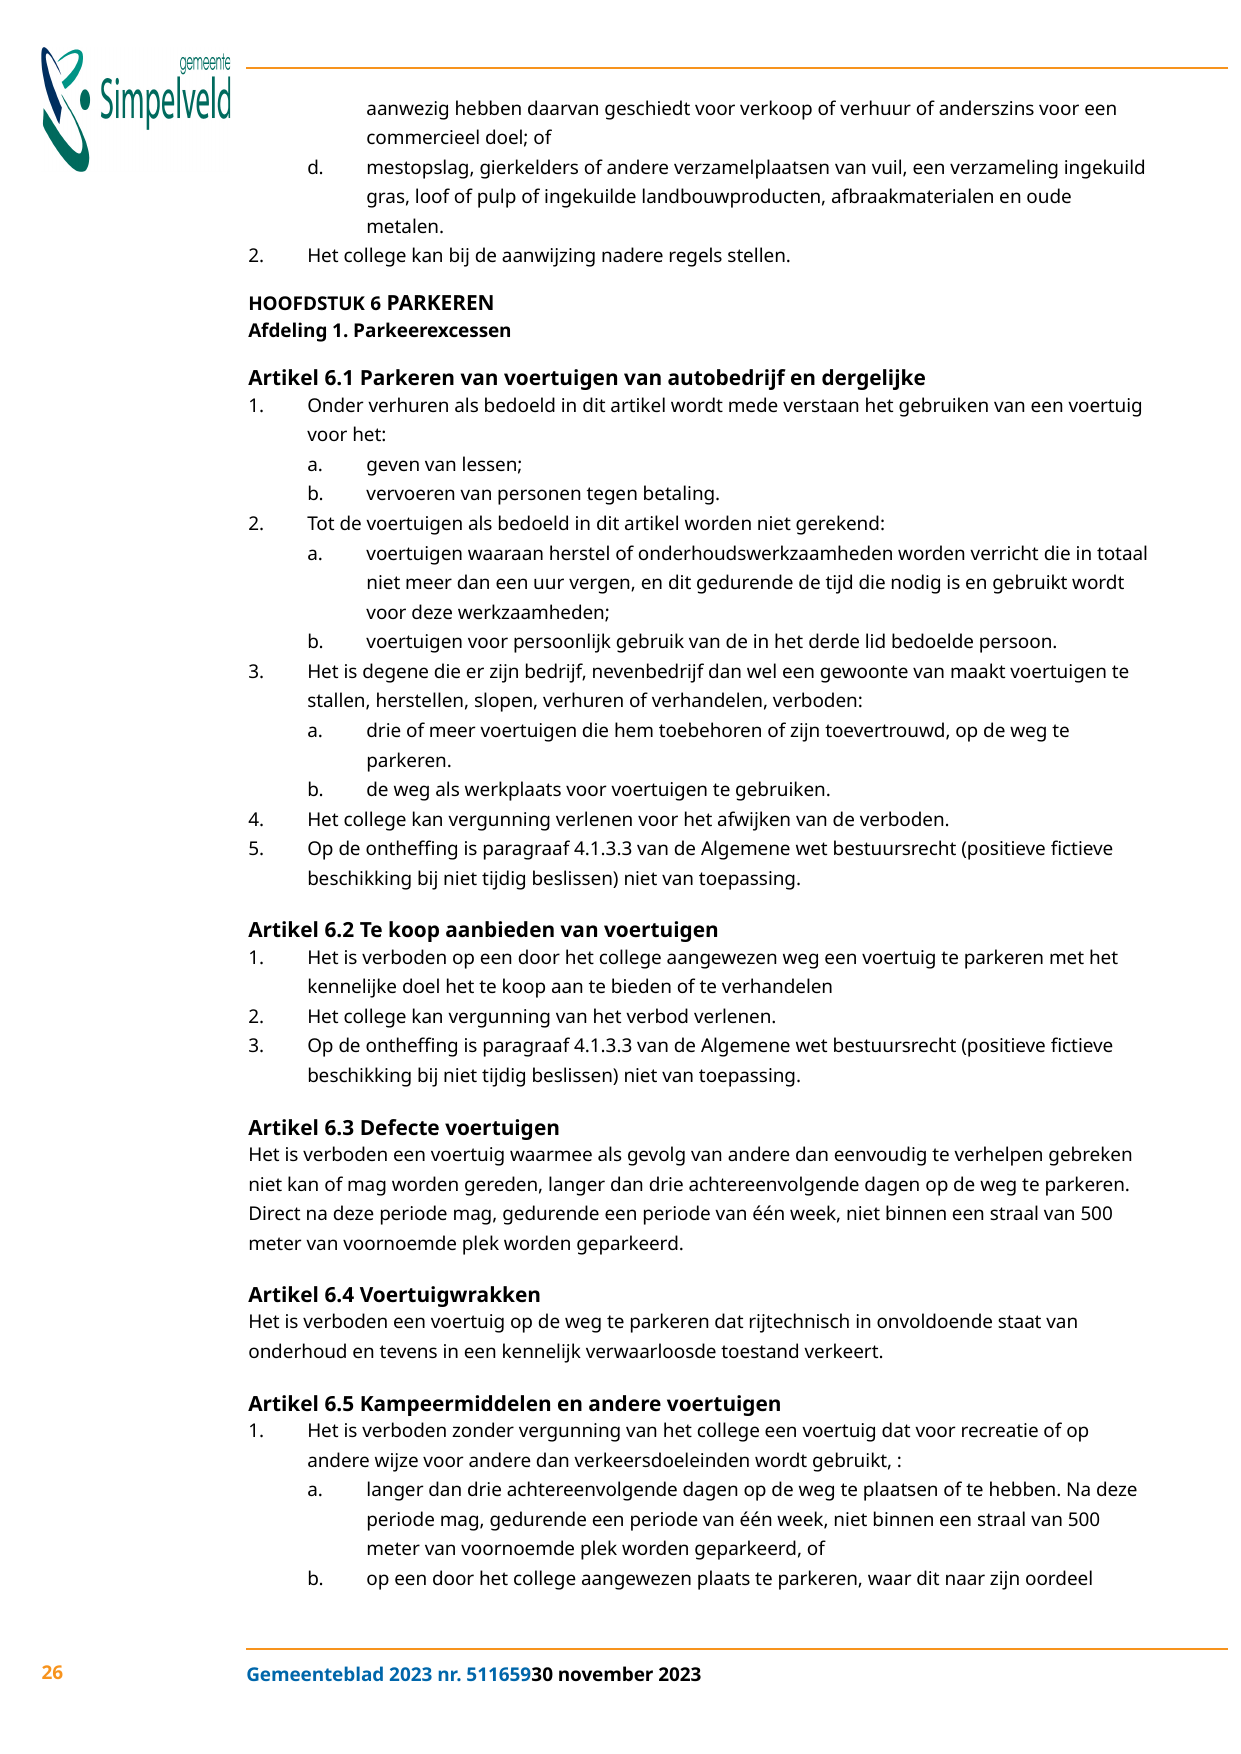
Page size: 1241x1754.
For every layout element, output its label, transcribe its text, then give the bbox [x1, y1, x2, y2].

list aanwezig hebben daarvan geschiedt voor verkoop of verhuur of anderszins voor een commercieel doel; of [307, 95, 1152, 150]
list Tot de voertuigen als bedoeld in dit artikel worden niet gerekend: [248, 510, 1152, 536]
list op een door het college aangewezen plaats te parkeren, waar dit naar zijn oordeel [307, 1565, 1152, 1591]
list Het college kan vergunning verlenen voor het afwijken van de verboden. [248, 806, 1152, 832]
text Afdeling 1. Parkeerexcessen [248, 317, 1152, 342]
text Artikel 6.3 Defecte voertuigen [248, 1113, 1152, 1141]
text Het is verboden een voertuig op de weg te parkeren dat rijtechnisch in onvoldoende staat van onderhoud en tevens in een kennelijk verwaarloosde toestand verkeert. [248, 1309, 1152, 1364]
list Het is verboden op een door het college aangewezen weg een voertuig te parkeren met het kennelijke doel het te koop aan te bieden of te verhandelen [248, 944, 1152, 999]
list Op de ontheffing is paragraaf 4.1.3.3 van de Algemene wet bestuursrecht (positieve fictieve beschikking bij niet tijdig beslissen) niet van toepassing. [248, 836, 1152, 891]
text Artikel 6.4 Voertuigwrakken [248, 1280, 1152, 1309]
picture [41, 47, 231, 172]
text Artikel 6.1 Parkeren van voertuigen van autobedrijf en dergelijke [248, 363, 1152, 392]
list geven van lessen; [307, 451, 1152, 477]
list Het is degene die er zijn bedrijf, nevenbedrijf dan wel een gewoonte van maakt voertuigen te stallen, herstellen, slopen, verhuren of verhandelen, verboden: [248, 658, 1152, 713]
text Artikel 6.5 Kampeermiddelen en andere voertuigen [248, 1389, 1152, 1417]
list Het college kan vergunning van het verbod verlenen. [248, 1003, 1152, 1029]
text Het is verboden een voertuig waarmee als gevolg van andere dan eenvoudig te verhelpen gebreken niet kan of mag worden gereden, langer dan drie achtereenvolgende dagen op de weg te parkeren. Direct na deze periode mag, gedurende een periode van één week, niet binnen een straal van 500 meter van voornoemde plek worden geparkeerd. [248, 1141, 1152, 1256]
list drie of meer voertuigen die hem toebehoren of zijn toevertrouwd, op de weg te parkeren. [307, 717, 1152, 772]
list Op de ontheffing is paragraaf 4.1.3.3 van de Algemene wet bestuursrecht (positieve fictieve beschikking bij niet tijdig beslissen) niet van toepassing. [248, 1033, 1152, 1088]
list langer dan drie achtereenvolgende dagen op de weg te plaatsen of te hebben. Na deze periode mag, gedurende een periode van één week, niet binnen een straal van 500 meter van voornoemde plek worden geparkeerd, of [307, 1476, 1152, 1561]
list voertuigen waaraan herstel of onderhoudswerkzaamheden worden verricht die in totaal niet meer dan een uur vergen, en dit gedurende de tijd die nodig is en gebruikt wordt voor deze werkzaamheden; [307, 540, 1152, 624]
text Artikel 6.2 Te koop aanbieden van voertuigen [248, 916, 1152, 944]
list mestopslag, gierkelders of andere verzamelplaatsen van vuil, een verzameling ingekuild gras, loof of pulp of ingekuilde landbouwproducten, afbraakmaterialen en oude metalen. [307, 154, 1152, 239]
text HOOFDSTUK 6 PARKEREN [248, 288, 1152, 317]
list vervoeren van personen tegen betaling. [307, 481, 1152, 506]
list Het is verboden zonder vergunning van het college een voertuig dat voor recreatie of op andere wijze voor andere dan verkeersdoeleinden wordt gebruikt, : [248, 1417, 1152, 1472]
list Het college kan bij de aanwijzing nadere regels stellen. [248, 243, 1152, 268]
list voertuigen voor persoonlijk gebruik van de in het derde lid bedoelde persoon. [307, 628, 1152, 654]
list de weg als werkplaats voor voertuigen te gebruiken. [307, 776, 1152, 802]
list Onder verhuren als bedoeld in dit artikel wordt mede verstaan het gebruiken van een voertuig voor het: [248, 392, 1152, 447]
